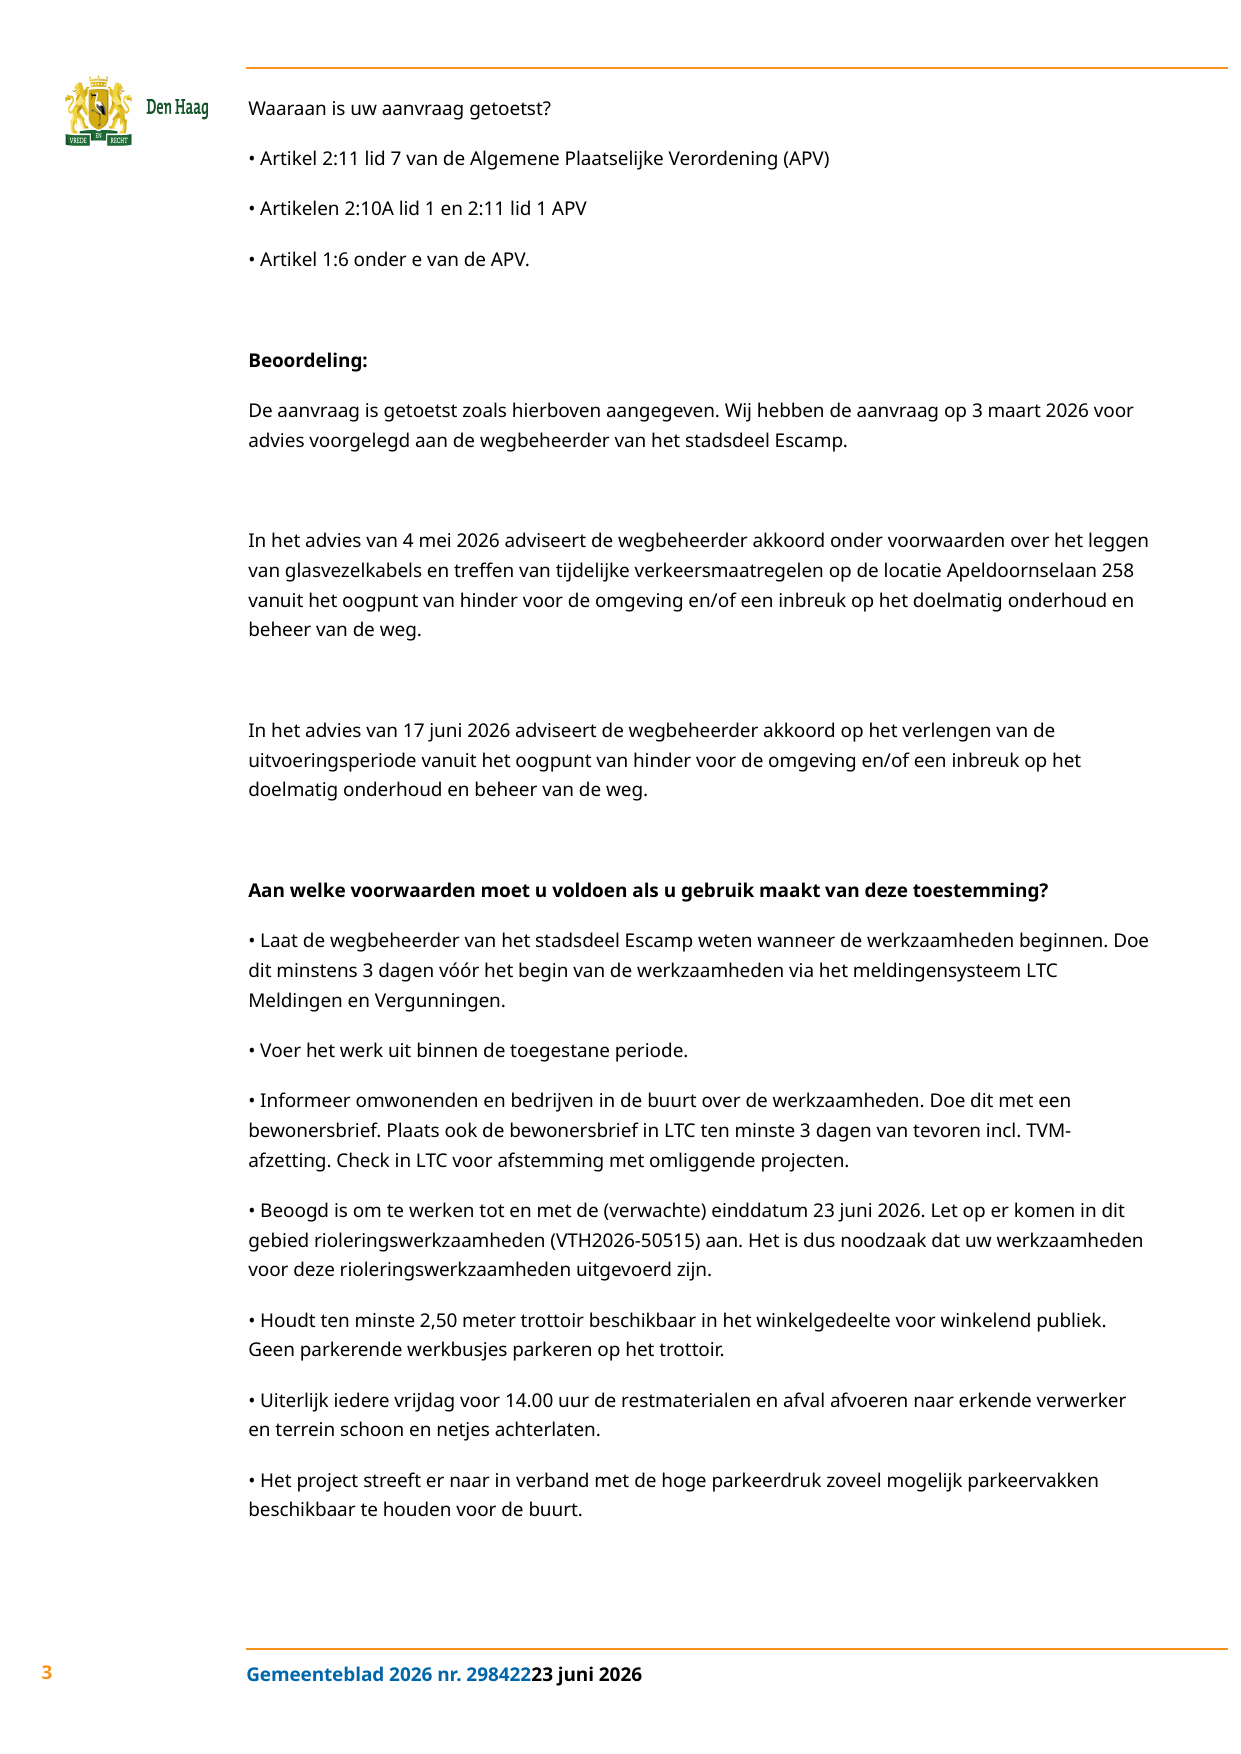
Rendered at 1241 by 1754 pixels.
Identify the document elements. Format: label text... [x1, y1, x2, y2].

text In het advies van 17 juni 2026 adviseert de wegbeheerder akkoord op het verlengen van de uitvoeringsperiode vanuit het oogpunt van hinder voor de omgeving en/of een inbreuk op het doelmatig onderhoud en beheer van de weg. [248, 717, 1152, 802]
text • Artikel 1:6 onder e van de APV. [248, 246, 1152, 272]
text Beoordeling: [248, 347, 1152, 373]
text • Artikel 2:11 lid 7 van de Algemene Plaatselijke Verordening (APV) [248, 145, 1152, 171]
text • Uiterlijk iedere vrijdag voor 14.00 uur de restmaterialen en afval afvoeren naar erkende verwerker en terrein schoon en netjes achterlaten. [248, 1387, 1152, 1442]
text Aan welke voorwaarden moet u voldoen als u gebruik maakt van deze toestemming? [248, 877, 1152, 903]
text • Houdt ten minste 2,50 meter trottoir beschikbaar in het winkelgedeelte voor winkelend publiek. Geen parkerende werkbusjes parkeren op het trottoir. [248, 1307, 1152, 1362]
text • Informeer omwonenden en bedrijven in de buurt over de werkzaamheden. Doe dit met een bewonersbrief. Plaats ook de bewonersbrief in LTC ten minste 3 dagen van tevoren incl. TVM-afzetting. Check in LTC voor afstemming met omliggende projecten. [248, 1088, 1152, 1173]
text • Beoogd is om te werken tot en met de (verwachte) einddatum 23 juni 2026. Let op er komen in dit gebied rioleringswerkzaamheden (VTH2026-50515) aan. Het is dus noodzaak dat uw werkzaamheden voor deze rioleringswerkzaamheden uitgevoerd zijn. [248, 1197, 1152, 1282]
text De aanvraag is getoetst zoals hierboven aangegeven. Wij hebben de aanvraag op 3 maart 2026 voor advies voorgelegd aan de wegbeheerder van het stadsdeel Escamp. [248, 397, 1152, 453]
picture [41, 47, 231, 172]
text • Artikelen 2:10A lid 1 en 2:11 lid 1 APV [248, 196, 1152, 221]
text • Voer het werk uit binnen de toegestane periode. [248, 1037, 1152, 1063]
text • Het project streeft er naar in verband met de hoge parkeerdruk zoveel mogelijk parkeervakken beschikbaar te houden voor de buurt. [248, 1467, 1152, 1522]
text In het advies van 4 mei 2026 adviseert de wegbeheerder akkoord onder voorwaarden over het leggen van glasvezelkabels en treffen van tijdelijke verkeersmaatregelen op de locatie Apeldoornselaan 258 vanuit het oogpunt van hinder voor de omgeving en/of een inbreuk op het doelmatig onderhoud en beheer van de weg. [248, 528, 1152, 642]
text Waaraan is uw aanvraag getoetst? [248, 95, 1152, 121]
text • Laat de wegbeheerder van het stadsdeel Escamp weten wanneer de werkzaamheden beginnen. Doe dit minstens 3 dagen vóór het begin van de werkzaamheden via het meldingensysteem LTC Meldingen en Vergunningen. [248, 928, 1152, 1013]
